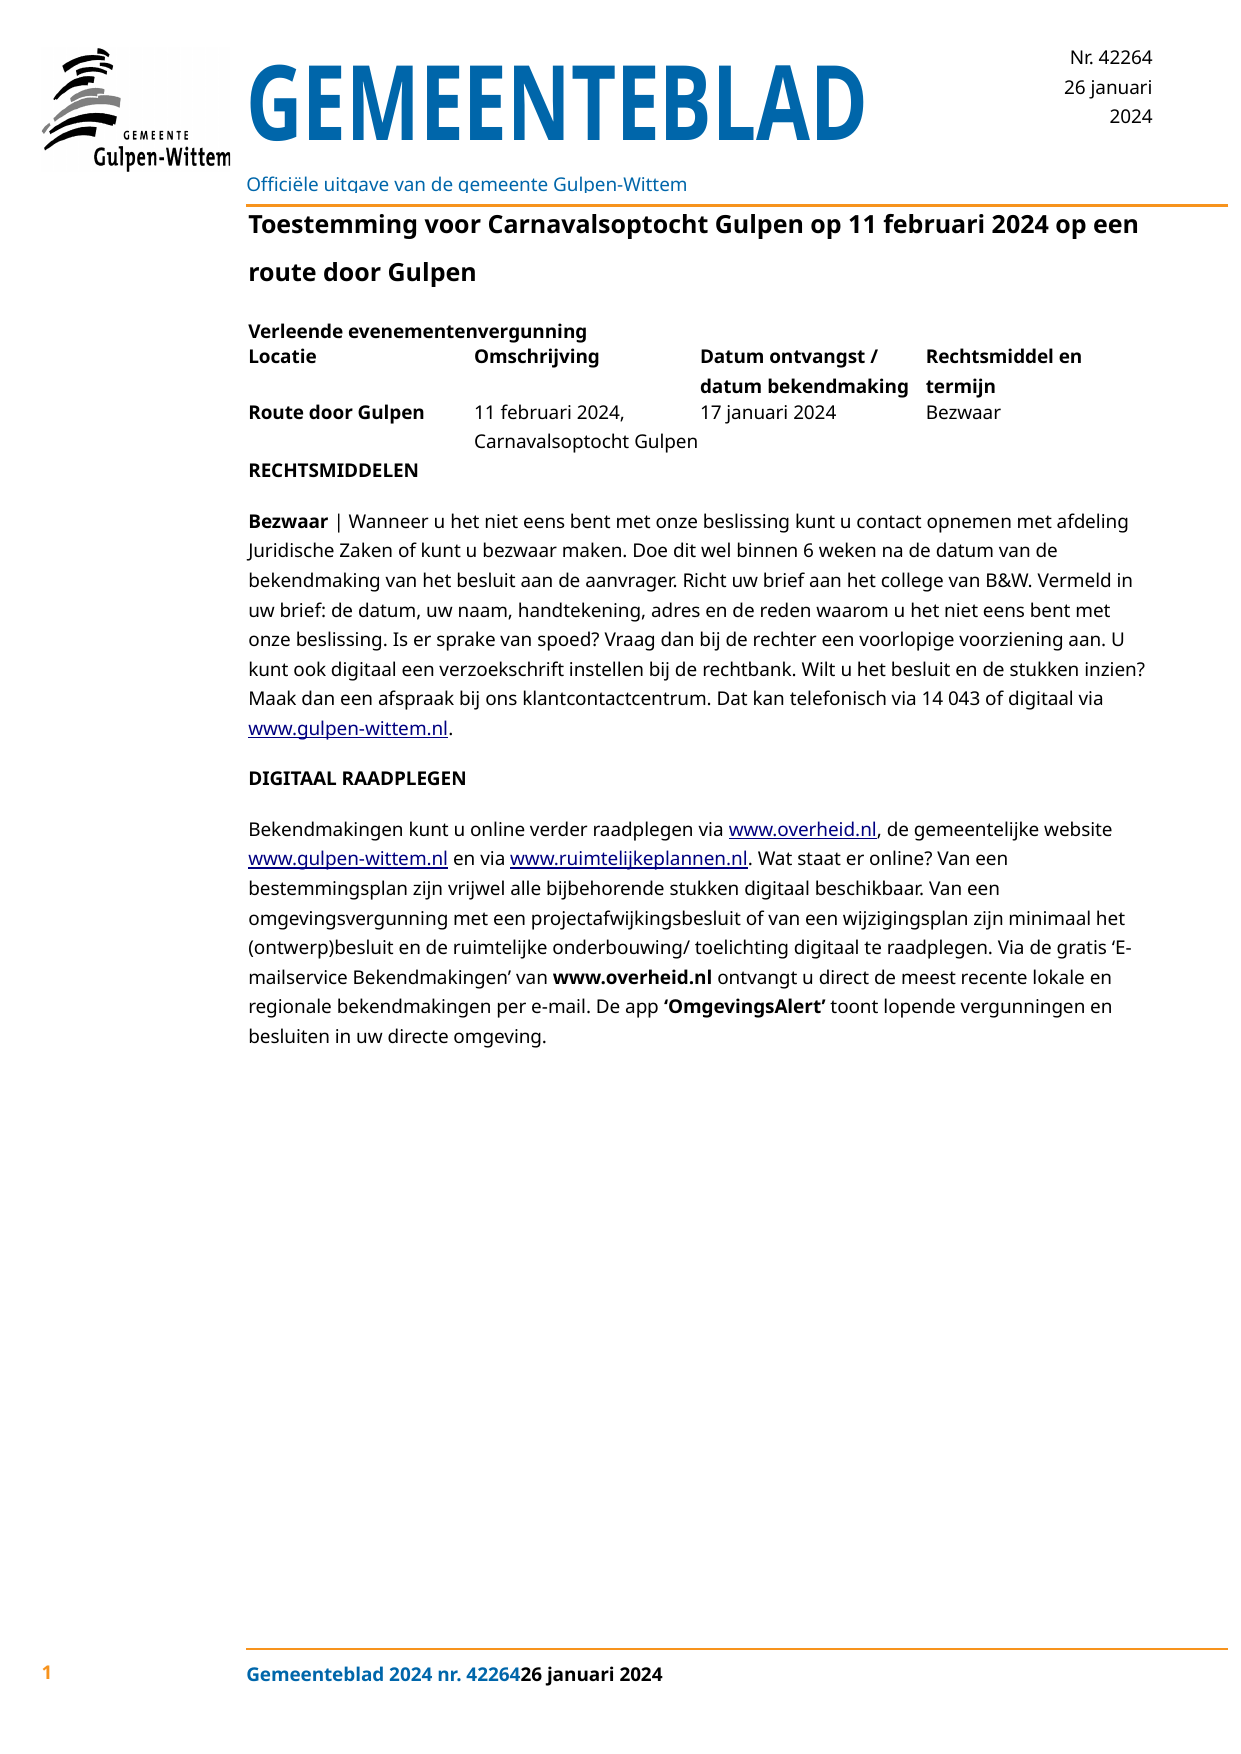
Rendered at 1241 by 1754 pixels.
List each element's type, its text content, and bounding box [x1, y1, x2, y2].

text DIGITAAL RAADPLEGEN [248, 766, 1152, 791]
table_cell Omschrijving [474, 344, 700, 399]
table_cell 11 februari 2024, Carnavalsoptocht Gulpen [474, 399, 700, 454]
table_cell Rechtsmiddel en termijn [926, 344, 1152, 399]
table_cell Route door Gulpen [248, 399, 474, 454]
table_cell Locatie [248, 344, 474, 399]
table_cell 17 januari 2024 [700, 399, 926, 454]
table_cell Datum ontvangst / datum bekendmaking [700, 344, 926, 399]
text Bekendmakingen kunt u online verder raadplegen via www.overheid.nl, de gemeentelijke website www.gulpen-wittem.nl en via www.ruimtelijkeplannen.nl. Wat staat er online? Van een bestemmingsplan zijn vrijwel alle bijbehorende stukken digitaal beschikbaar. Van een omgevingsvergunning met een projectafwijkingsbesluit of van een wijzigingsplan zijn minimaal het (ontwerp)besluit en de ruimtelijke onderbouwing/ toelichting digitaal te raadplegen. Via de gratis ‘E-mailservice Bekendmakingen’ van www.overheid.nl ontvangt u direct de meest recente lokale en regionale bekendmakingen per e-mail. De app ‘OmgevingsAlert’ toont lopende vergunningen en besluiten in uw directe omgeving. [248, 816, 1152, 1049]
table_cell Bezwaar [926, 399, 1152, 454]
text Toestemming voor Carnavalsoptocht Gulpen op 11 februari 2024 op een route door Gulpen [248, 207, 1152, 288]
table_header Verleende evenementenvergunning [248, 318, 1152, 344]
text Bezwaar | Wanneer u het niet eens bent met onze beslissing kunt u contact opnemen met afdeling Juridische Zaken of kunt u bezwaar maken. Doe dit wel binnen 6 weken na de datum van de bekendmaking van het besluit aan de aanvrager. Richt uw brief aan het college van B&W. Vermeld in uw brief: de datum, uw naam, handtekening, adres en de reden waarom u het niet eens bent met onze beslissing. Is er sprake van spoed? Vraag dan bij de rechter een voorlopige voorziening aan. U kunt ook digitaal een verzoekschrift instellen bij de rechtbank. Wilt u het besluit en de stukken inzien? Maak dan een afspraak bij ons klantcontactcentrum. Dat kan telefonisch via 14 043 of digitaal via www.gulpen-wittem.nl. [248, 508, 1152, 741]
text RECHTSMIDDELEN [248, 458, 1152, 483]
picture [41, 47, 231, 172]
